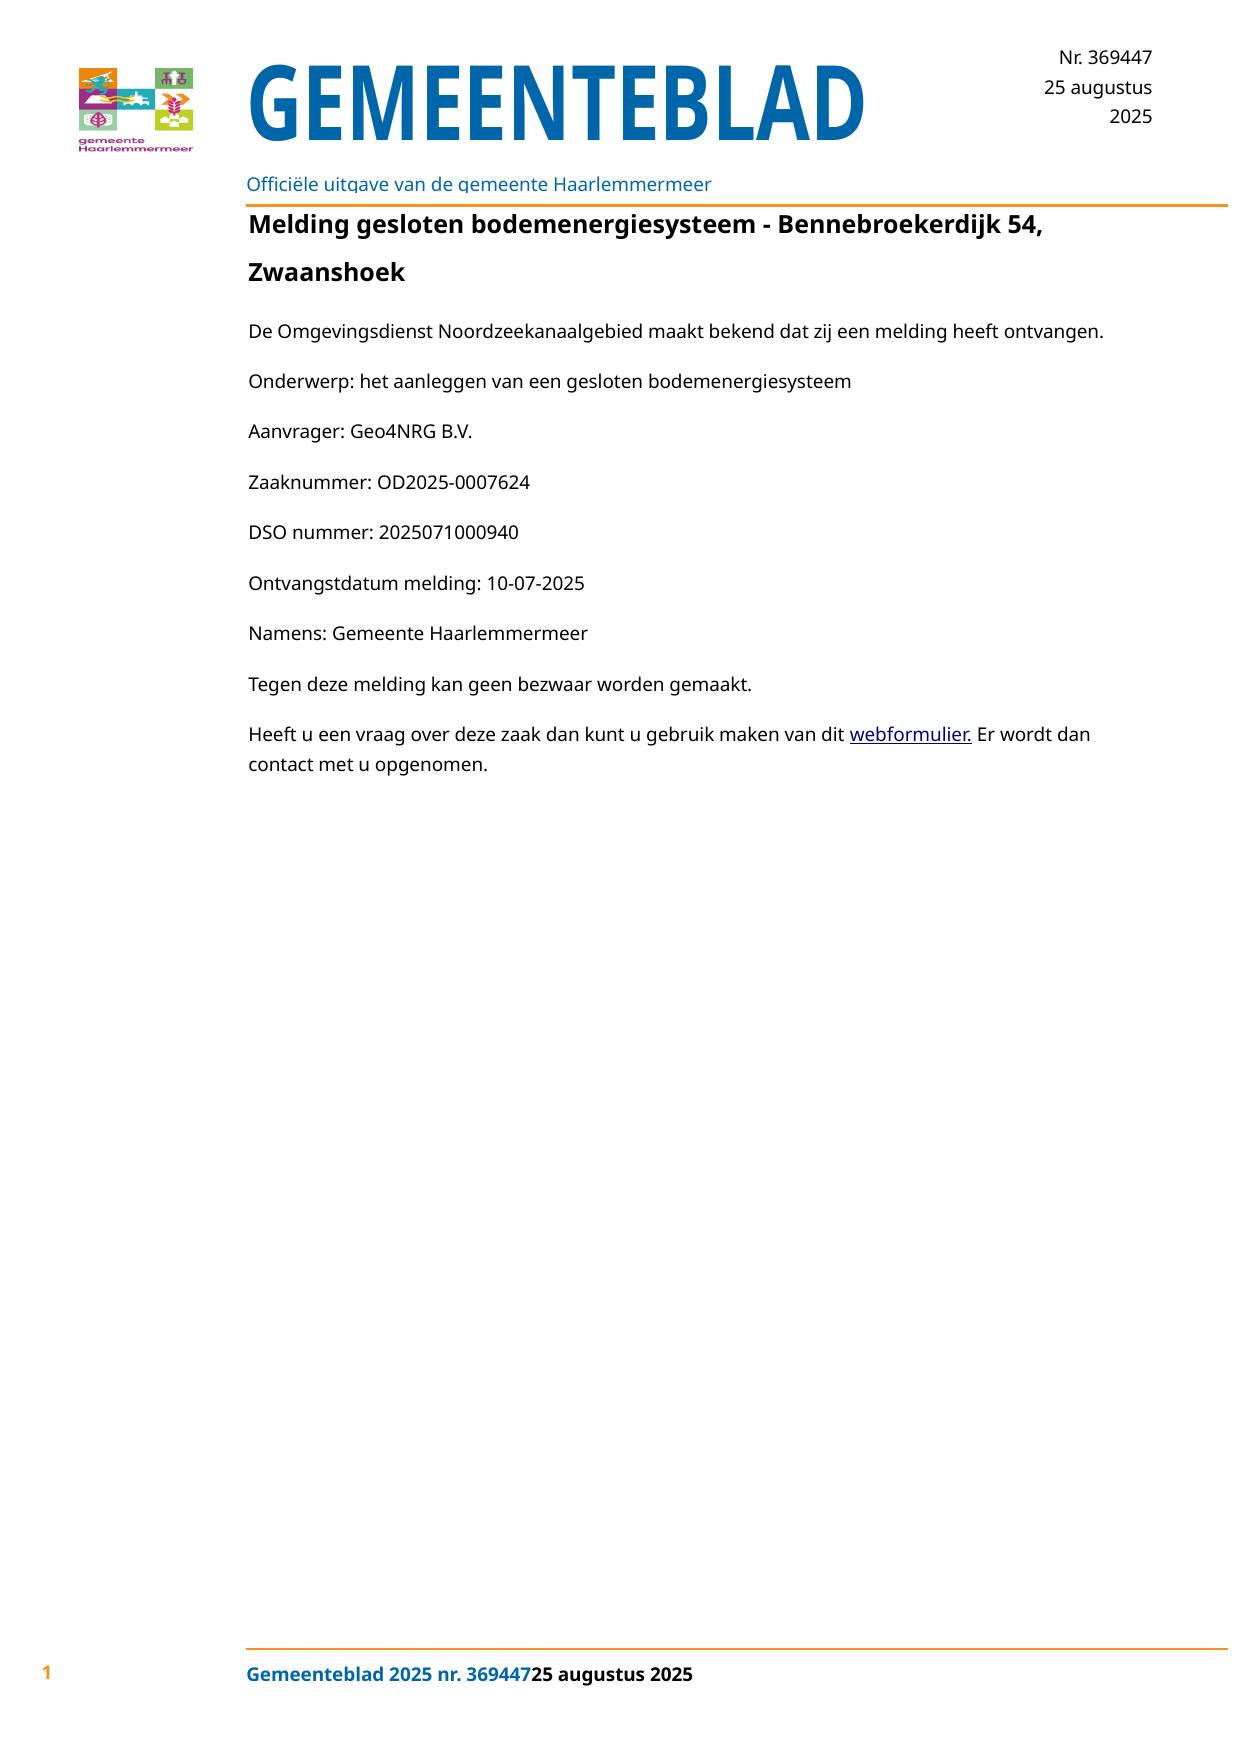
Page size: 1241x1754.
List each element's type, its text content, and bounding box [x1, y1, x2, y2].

text Namens: Gemeente Haarlemmermeer [248, 620, 1152, 646]
text De Omgevingsdienst Noordzeekanaalgebied maakt bekend dat zij een melding heeft ontvangen. [248, 318, 1152, 344]
text Aanvrager: Geo4NRG B.V. [248, 419, 1152, 444]
text Tegen deze melding kan geen bezwaar worden gemaakt. [248, 671, 1152, 697]
text Zaaknummer: OD2025-0007624 [248, 469, 1152, 495]
text Ontvangstdatum melding: 10-07-2025 [248, 570, 1152, 596]
text DSO nummer: 2025071000940 [248, 519, 1152, 545]
text Heeft u een vraag over deze zaak dan kunt u gebruik maken van dit webformulier. Er wordt dan contact met u opgenomen. [248, 721, 1152, 777]
text Melding gesloten bodemenergiesysteem - Bennebroekerdijk 54, Zwaanshoek [248, 207, 1152, 288]
text Onderwerp: het aanleggen van een gesloten bodemenergiesysteem [248, 368, 1152, 394]
picture [41, 47, 231, 172]
